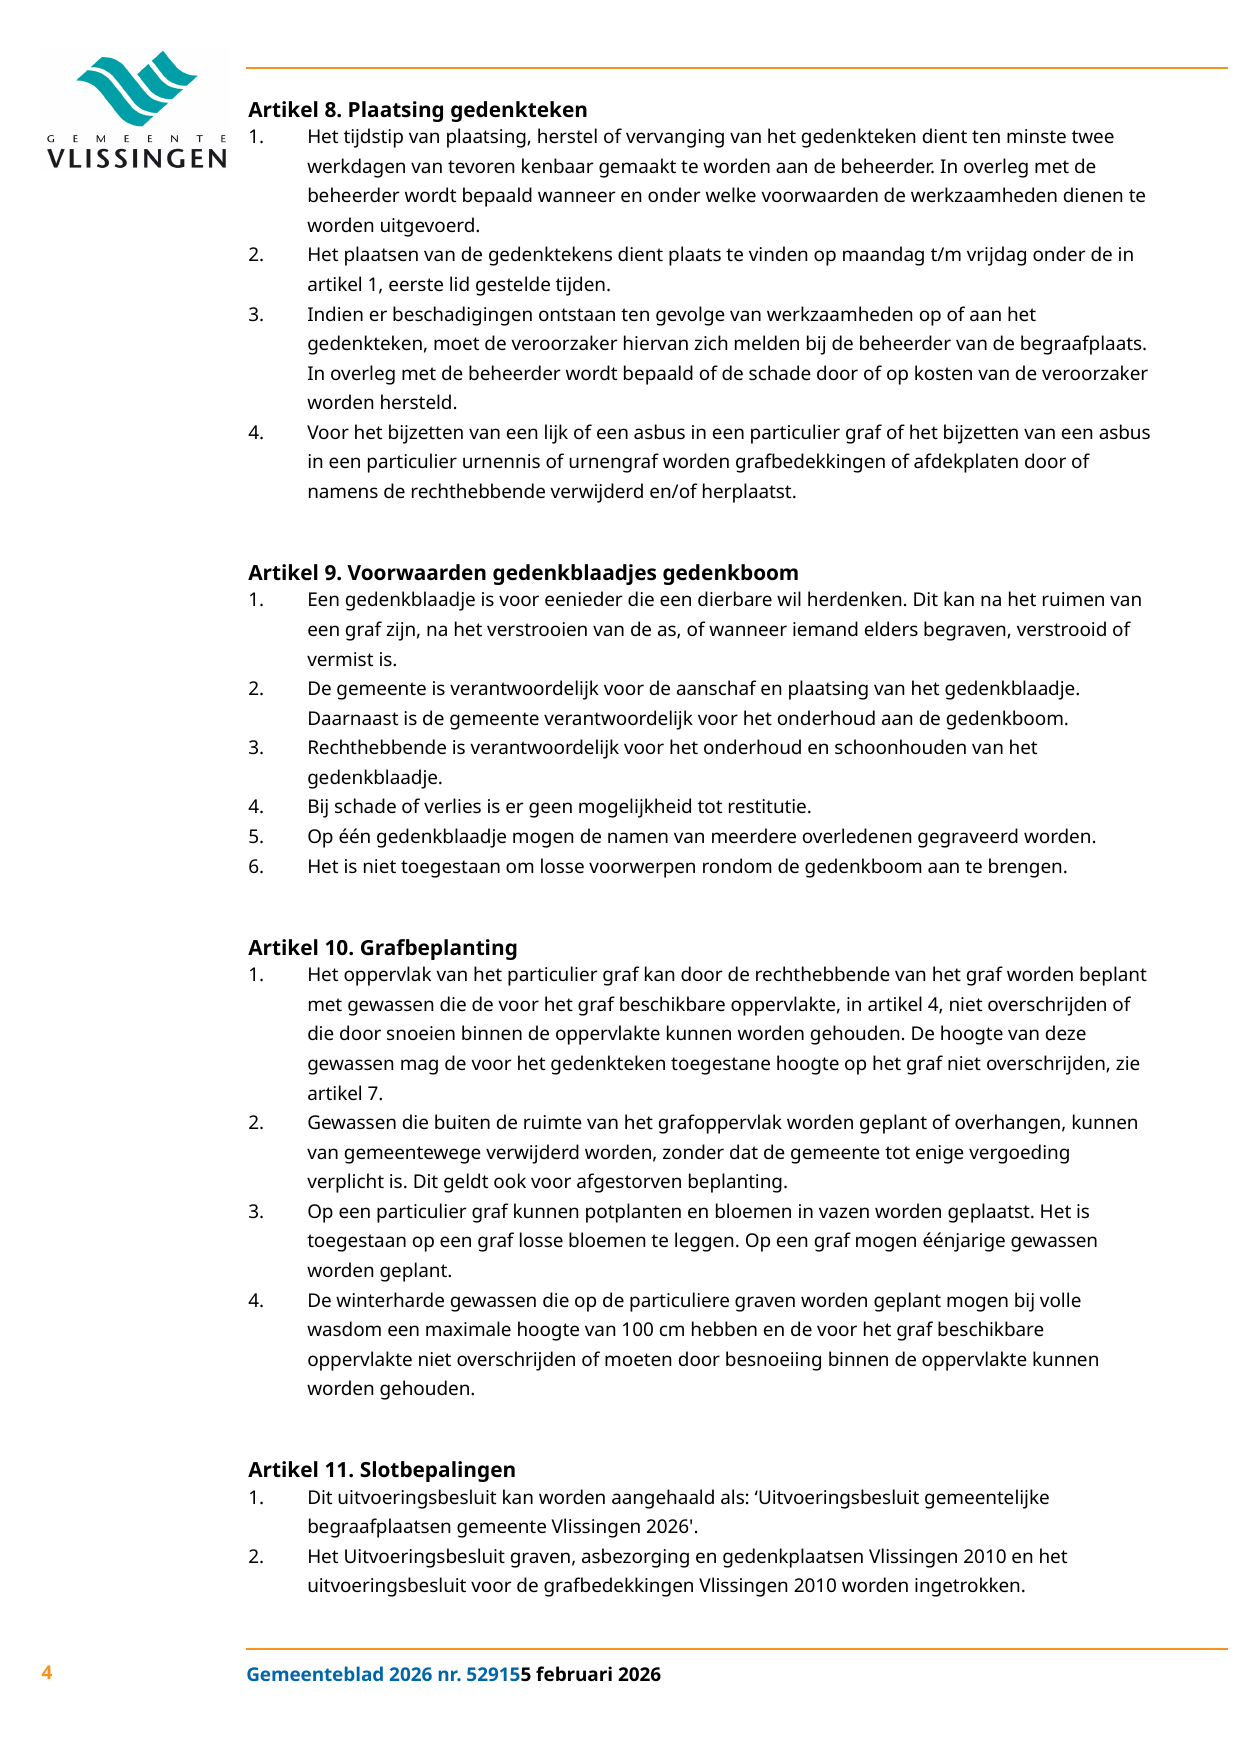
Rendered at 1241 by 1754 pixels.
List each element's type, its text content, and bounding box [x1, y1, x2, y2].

text Artikel 11. Slotbepalingen [248, 1456, 1152, 1484]
list Voor het bijzetten van een lijk of een asbus in een particulier graf of het bijzetten van een asbus in een particulier urnennis of urnengraf worden grafbedekkingen of afdekplaten door of namens de rechthebbende verwijderd en/of herplaatst. [248, 419, 1152, 504]
text Artikel 10. Grafbeplanting [248, 933, 1152, 961]
list Het oppervlak van het particulier graf kan door de rechthebbende van het graf worden beplant met gewassen die de voor het graf beschikbare oppervlakte, in artikel 4, niet overschrijden of die door snoeien binnen de oppervlakte kunnen worden gehouden. De hoogte van deze gewassen mag de voor het gedenkteken toegestane hoogte op het graf niet overschrijden, zie artikel 7. [248, 961, 1152, 1105]
list Het Uitvoeringsbesluit graven, asbezorging en gedenkplaatsen Vlissingen 2010 en het uitvoeringsbesluit voor de grafbedekkingen Vlissingen 2010 worden ingetrokken. [248, 1543, 1152, 1598]
list Op één gedenkblaadje mogen de namen van meerdere overledenen gegraveerd worden. [248, 823, 1152, 849]
list De winterharde gewassen die op de particuliere graven worden geplant mogen bij volle wasdom een maximale hoogte van 100 cm hebben en de voor het graf beschikbare oppervlakte niet overschrijden of moeten door besnoeiing binnen de oppervlakte kunnen worden gehouden. [248, 1287, 1152, 1401]
list Rechthebbende is verantwoordelijk voor het onderhoud en schoonhouden van het gedenkblaadje. [248, 734, 1152, 790]
list De gemeente is verantwoordelijk voor de aanschaf en plaatsing van het gedenkblaadje. Daarnaast is de gemeente verantwoordelijk voor het onderhoud aan de gedenkboom. [248, 675, 1152, 731]
picture [41, 47, 231, 172]
list Bij schade of verlies is er geen mogelijkheid tot restitutie. [248, 794, 1152, 819]
text Artikel 9. Voorwaarden gedenkblaadjes gedenkboom [248, 558, 1152, 587]
list Op een particulier graf kunnen potplanten en bloemen in vazen worden geplaatst. Het is toegestaan op een graf losse bloemen te leggen. Op een graf mogen éénjarige gewassen worden geplant. [248, 1198, 1152, 1283]
list Het plaatsen van de gedenktekens dient plaats te vinden op maandag t/m vrijdag onder de in artikel 1, eerste lid gestelde tijden. [248, 242, 1152, 297]
list Het is niet toegestaan om losse voorwerpen rondom de gedenkboom aan te brengen. [248, 853, 1152, 879]
list Dit uitvoeringsbesluit kan worden aangehaald als: ‘Uitvoeringsbesluit gemeentelijke begraafplaatsen gemeente Vlissingen 2026'. [248, 1484, 1152, 1539]
list Indien er beschadigingen ontstaan ten gevolge van werkzaamheden op of aan het gedenkteken, moet de veroorzaker hiervan zich melden bij de beheerder van de begraafplaats. In overleg met de beheerder wordt bepaald of de schade door of op kosten van de veroorzaker worden hersteld. [248, 301, 1152, 415]
list Gewassen die buiten de ruimte van het grafoppervlak worden geplant of overhangen, kunnen van gemeentewege verwijderd worden, zonder dat de gemeente tot enige vergoeding verplicht is. Dit geldt ook voor afgestorven beplanting. [248, 1109, 1152, 1194]
list Een gedenkblaadje is voor eenieder die een dierbare wil herdenken. Dit kan na het ruimen van een graf zijn, na het verstrooien van de as, of wanneer iemand elders begraven, verstrooid of vermist is. [248, 587, 1152, 672]
list Het tijdstip van plaatsing, herstel of vervanging van het gedenkteken dient ten minste twee werkdagen van tevoren kenbaar gemaakt te worden aan de beheerder. In overleg met de beheerder wordt bepaald wanneer en onder welke voorwaarden de werkzaamheden dienen te worden uitgevoerd. [248, 123, 1152, 238]
text Artikel 8. Plaatsing gedenkteken [248, 95, 1152, 123]
